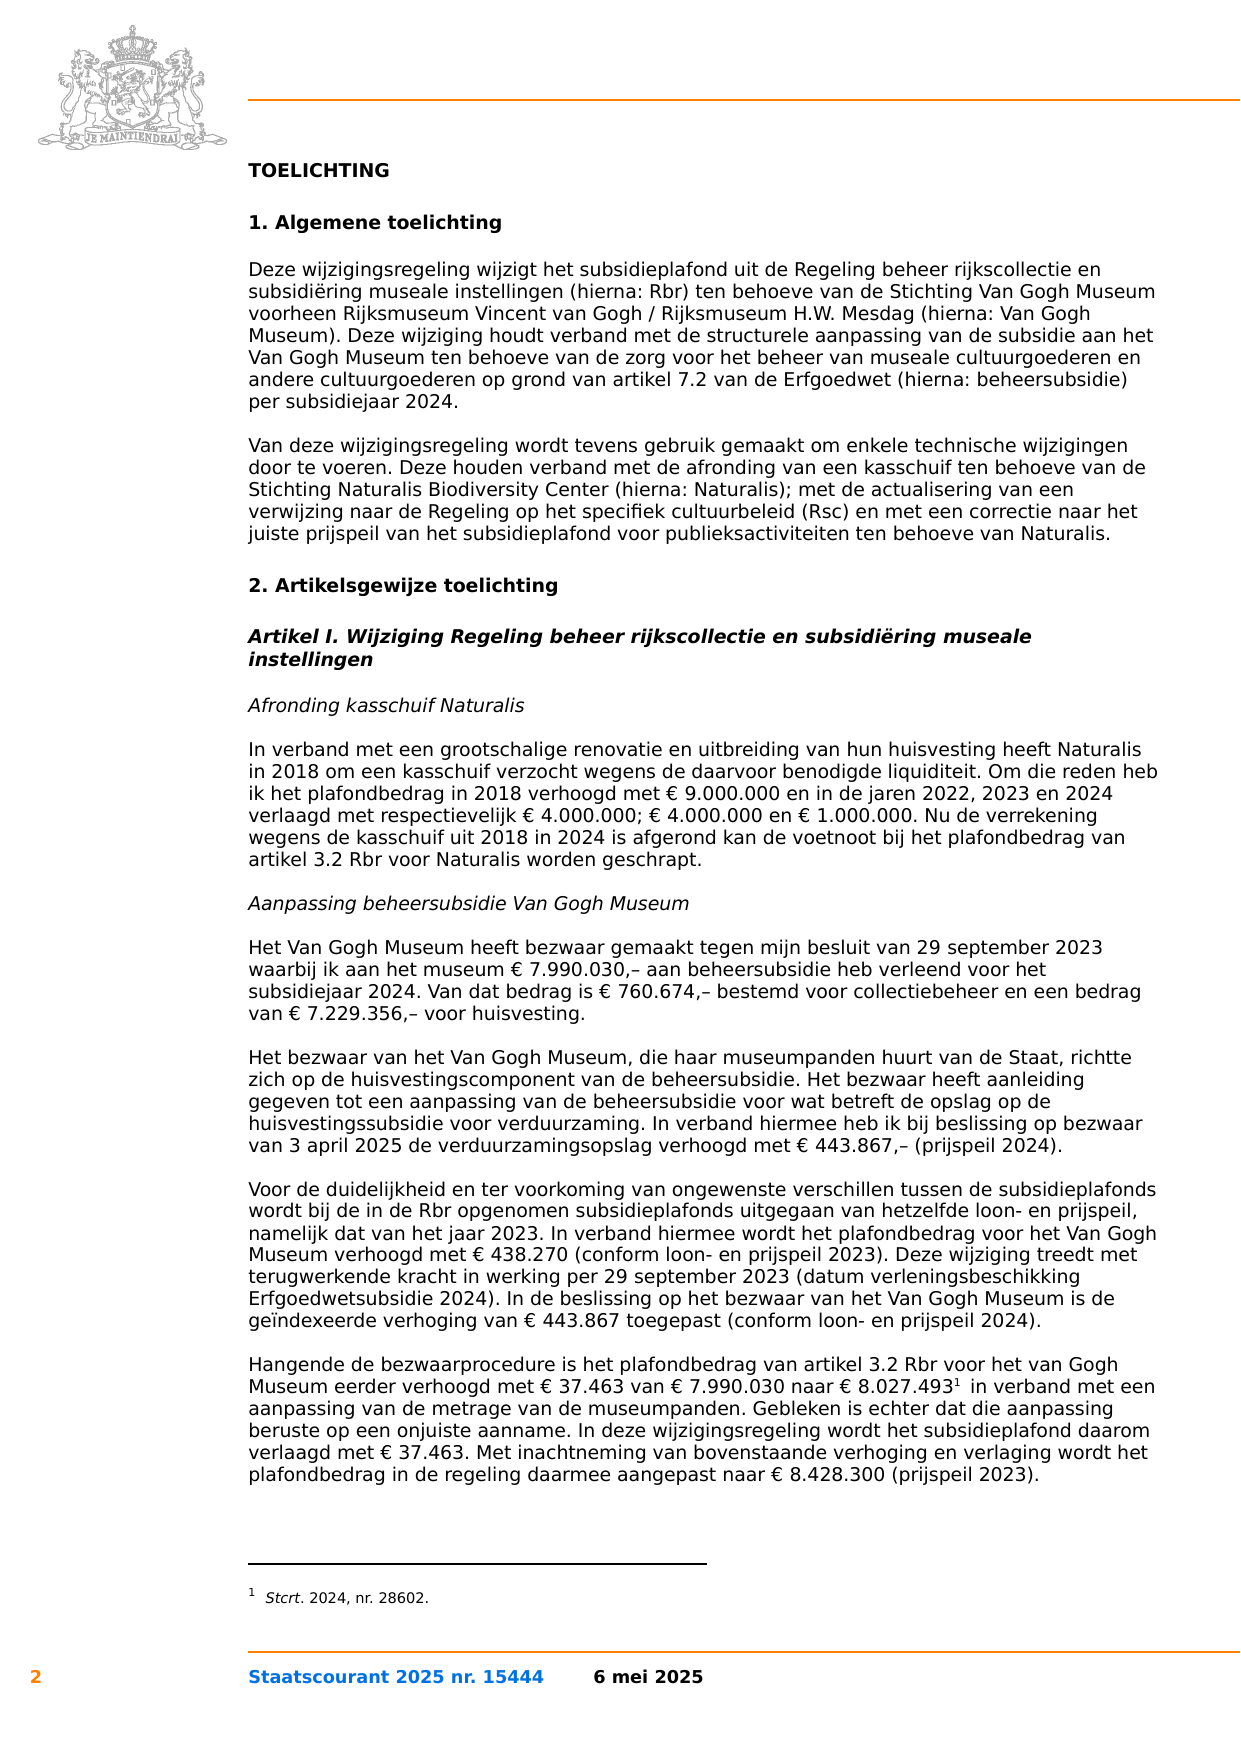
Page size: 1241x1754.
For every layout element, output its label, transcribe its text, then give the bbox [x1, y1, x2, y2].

text In verband met een grootschalige renovatie en uitbreiding van hun huisvesting heeft Naturalis in 2018 om een kasschuif verzocht wegens de daarvoor benodigde liquiditeit. Om die reden heb ik het plafondbedrag in 2018 verhoogd met € 9.000.000 en in de jaren 2022, 2023 en 2024 verlaagd met respectievelijk € 4.000.000; € 4.000.000 en € 1.000.000. Nu de verrekening wegens de kasschuif uit 2018 in 2024 is afgerond kan de voetnoot bij het plafondbedrag van artikel 3.2 Rbr voor Naturalis worden geschrapt. [248, 739, 1163, 871]
text Het Van Gogh Museum heeft bezwaar gemaakt tegen mijn besluit van 29 september 2023 waarbij ik aan het museum € 7.990.030,– aan beheersubsidie heb verleend voor het subsidiejaar 2024. Van dat bedrag is € 760.674,– bestemd voor collectiebeheer en een bedrag van € 7.229.356,– voor huisvesting. [248, 937, 1163, 1025]
subtitle Afronding kasschuif Naturalis [248, 695, 1163, 717]
subtitle Aanpassing beheersubsidie Van Gogh Museum [248, 893, 1163, 915]
subtitle 2. Artikelsgewijze toelichting [248, 574, 1163, 596]
text Hangende de bezwaarprocedure is het plafondbedrag van artikel 3.2 Rbr voor het van Gogh Museum eerder verhoogd met € 37.463 van € 7.990.030 naar € 8.027.493 in verband met een aanpassing van de metrage van de museumpanden. Gebleken is echter dat die aanpassing beruste op een onjuiste aanname. In deze wijzigingsregeling wordt het subsidieplafond daarom verlaagd met € 37.463. Met inachtneming van bovenstaande verhoging en verlaging wordt het plafondbedrag in de regeling daarmee aangepast naar € 8.428.300 (prijspeil 2023). [248, 1354, 1163, 1486]
subtitle 1. Algemene toelichting [248, 212, 1163, 234]
picture [38, 25, 227, 150]
text Stcrt. 2024, nr. 28602. [248, 1586, 1163, 1608]
subtitle TOELICHTING [248, 160, 1163, 182]
text Deze wijzigingsregeling wijzigt het subsidieplafond uit de Regeling beheer rijkscollectie en subsidiëring museale instellingen (hierna: Rbr) ten behoeve van de Stichting Van Gogh Museum voorheen Rijksmuseum Vincent van Gogh / Rijksmuseum H.W. Mesdag (hierna: Van Gogh Museum). Deze wijziging houdt verband met de structurele aanpassing van de subsidie aan het Van Gogh Museum ten behoeve van de zorg voor het beheer van museale cultuurgoederen en andere cultuurgoederen op grond van artikel 7.2 van de Erfgoedwet (hierna: beheersubsidie) per subsidiejaar 2024. [248, 259, 1163, 413]
text Van deze wijzigingsregeling wordt tevens gebruik gemaakt om enkele technische wijzigingen door te voeren. Deze houden verband met de afronding van een kasschuif ten behoeve van de Stichting Naturalis Biodiversity Center (hierna: Naturalis); met de actualisering van een verwijzing naar de Regeling op het specifiek cultuurbeleid (Rsc) en met een correctie naar het juiste prijspeil van het subsidieplafond voor publieksactiviteiten ten behoeve van Naturalis. [248, 434, 1163, 544]
subtitle Artikel I. Wijziging Regeling beheer rijkscollectie en subsidiëring museale instellingen [248, 626, 1163, 670]
text Het bezwaar van het Van Gogh Museum, die haar museumpanden huurt van de Staat, richtte zich op de huisvestingscomponent van de beheersubsidie. Het bezwaar heeft aanleiding gegeven tot een aanpassing van de beheersubsidie voor wat betreft de opslag op de huisvestingssubsidie voor verduurzaming. In verband hiermee heb ik bij beslissing op bezwaar van 3 april 2025 de verduurzamingsopslag verhoogd met € 443.867,– (prijspeil 2024). [248, 1047, 1163, 1157]
text Voor de duidelijkheid en ter voorkoming van ongewenste verschillen tussen de subsidieplafonds wordt bij de in de Rbr opgenomen subsidieplafonds uitgegaan van hetzelfde loon- en prijspeil, namelijk dat van het jaar 2023. In verband hiermee wordt het plafondbedrag voor het Van Gogh Museum verhoogd met € 438.270 (conform loon- en prijspeil 2023). Deze wijziging treedt met terugwerkende kracht in werking per 29 september 2023 (datum verleningsbeschikking Erfgoedwetsubsidie 2024). In de beslissing op het bezwaar van het Van Gogh Museum is de geïndexeerde verhoging van € 443.867 toegepast (conform loon- en prijspeil 2024). [248, 1178, 1163, 1332]
